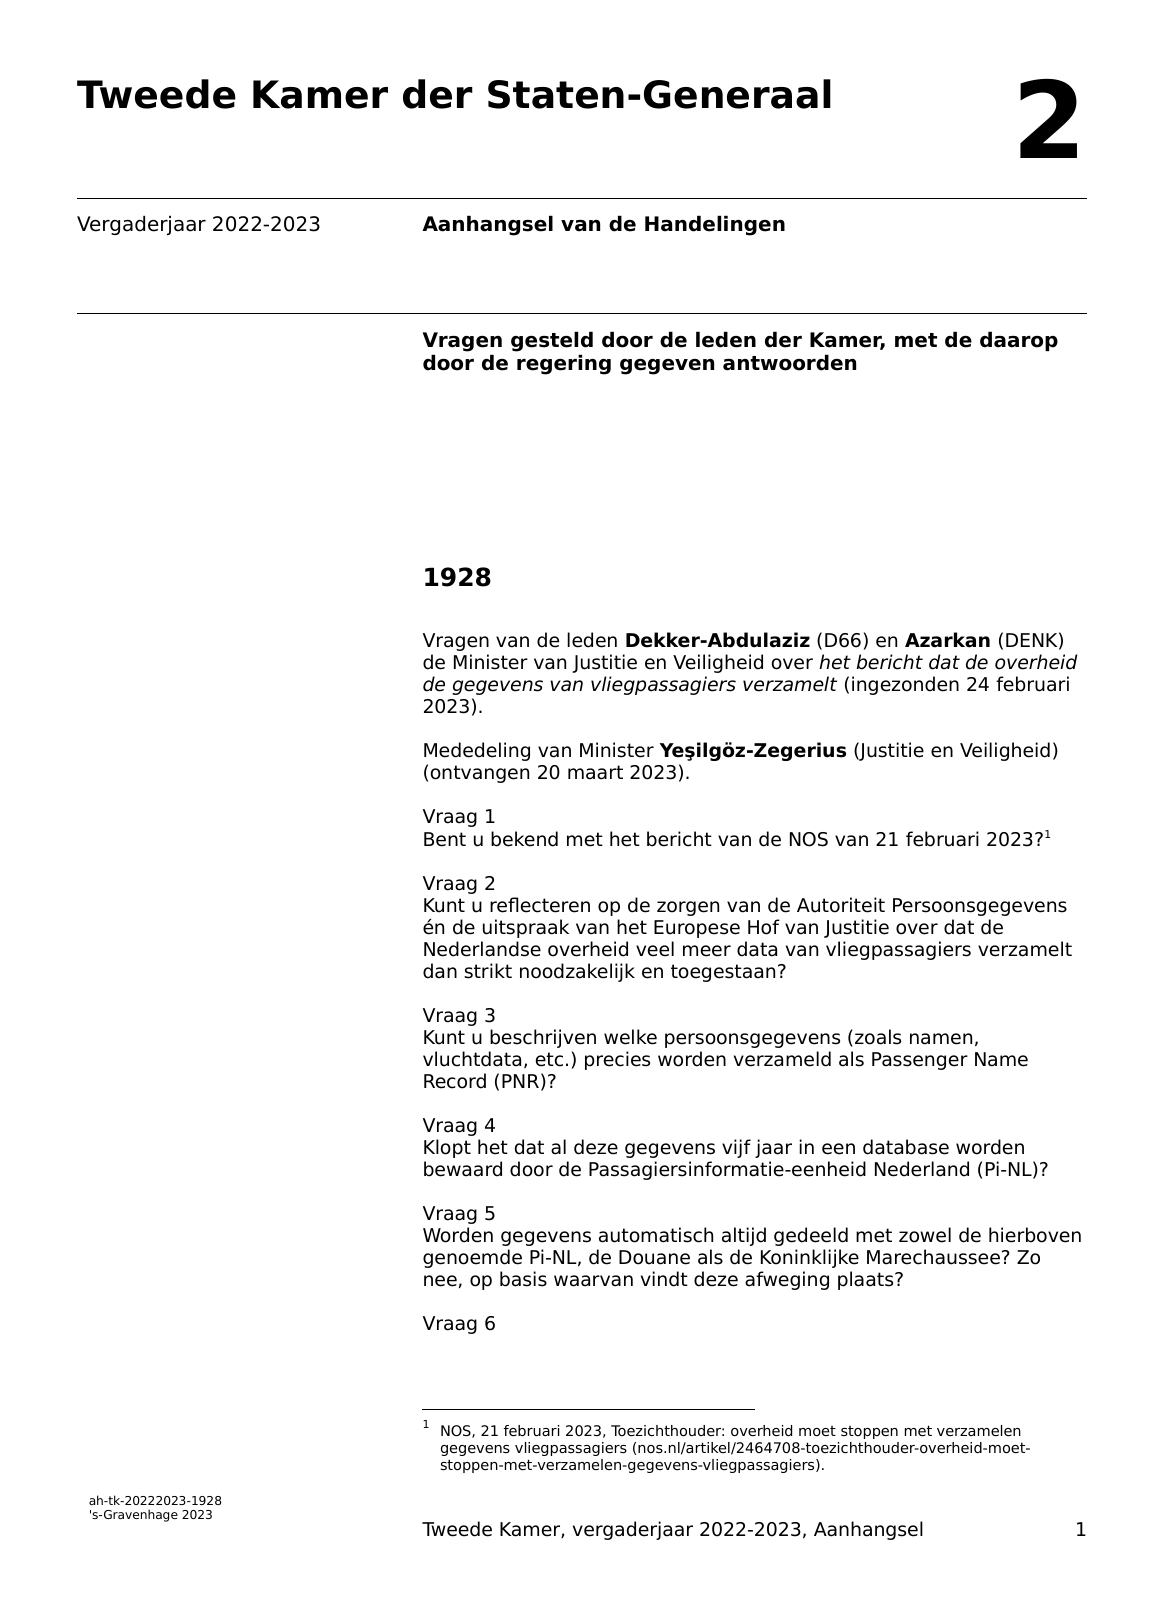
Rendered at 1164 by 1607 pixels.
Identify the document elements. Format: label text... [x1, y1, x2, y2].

text Vraag 3 [422, 1005, 1087, 1027]
text Vraag 4 [422, 1115, 1087, 1137]
text Mededeling van Minister Yeşilgöz-Zegerius (Justitie en Veiligheid) (ontvangen 20 maart 2023). [422, 740, 1087, 784]
text Klopt het dat al deze gegevens vijf jaar in een database worden bewaard door de Passagiersinformatie-eenheid Nederland (Pi-NL)? [422, 1137, 1087, 1181]
text Bent u bekend met het bericht van de NOS van 21 februari 2023? [422, 828, 1087, 850]
table_header Tweede Kamer der Staten-Generaal [77, 59, 886, 198]
table_cell Vergaderjaar 2022-2023 [77, 199, 422, 313]
text ah-tk-20222023-1928 [88, 1494, 323, 1508]
text Kunt u beschrijven welke persoonsgegevens (zoals namen, vluchtdata, etc.) precies worden verzameld als Passenger Name Record (PNR)? [422, 1027, 1087, 1093]
text Worden gegevens automatisch altijd gedeeld met zowel de hierboven genoemde Pi-NL, de Douane als de Koninklijke Marechaussee? Zo nee, op basis waarvan vindt deze afweging plaats? [422, 1225, 1087, 1291]
text Kunt u reflecteren op de zorgen van de Autoriteit Persoonsgegevens én de uitspraak van het Europese Hof van Justitie over dat de Nederlandse overheid veel meer data van vliegpassagiers verzamelt dan strikt noodzakelijk en toegestaan? [422, 894, 1087, 982]
text Vraag 6 [422, 1313, 1087, 1335]
text Vraag 2 [422, 873, 1087, 894]
table_cell Vragen gesteld door de leden der Kamer, met de daarop door de regering gegeven antwoorden [422, 314, 1087, 375]
text Vraag 1 [422, 806, 1087, 828]
text 1928 [422, 563, 1087, 592]
text Vragen van de leden Dekker-Abdulaziz (D66) en Azarkan (DENK) de Minister van Justitie en Veiligheid over het bericht dat de overheid de gegevens van vliegpassagiers verzamelt (ingezonden 24 februari 2023). [422, 630, 1087, 718]
text Vraag 5 [422, 1203, 1087, 1225]
text 's-Gravenhage 2023 [88, 1508, 323, 1522]
table_header 2 [886, 59, 1087, 198]
table_cell [77, 314, 422, 375]
table_cell Aanhangsel van de Handelingen [422, 199, 1087, 313]
text NOS, 21 februari 2023, Toezichthouder: overheid moet stoppen met verzamelen gegevens vliegpassagiers (nos.nl/artikel/2464708-toezichthouder-overheid-moet-stoppen-met-verzamelen-gegevens-vliegpassagiers). [422, 1418, 1087, 1474]
